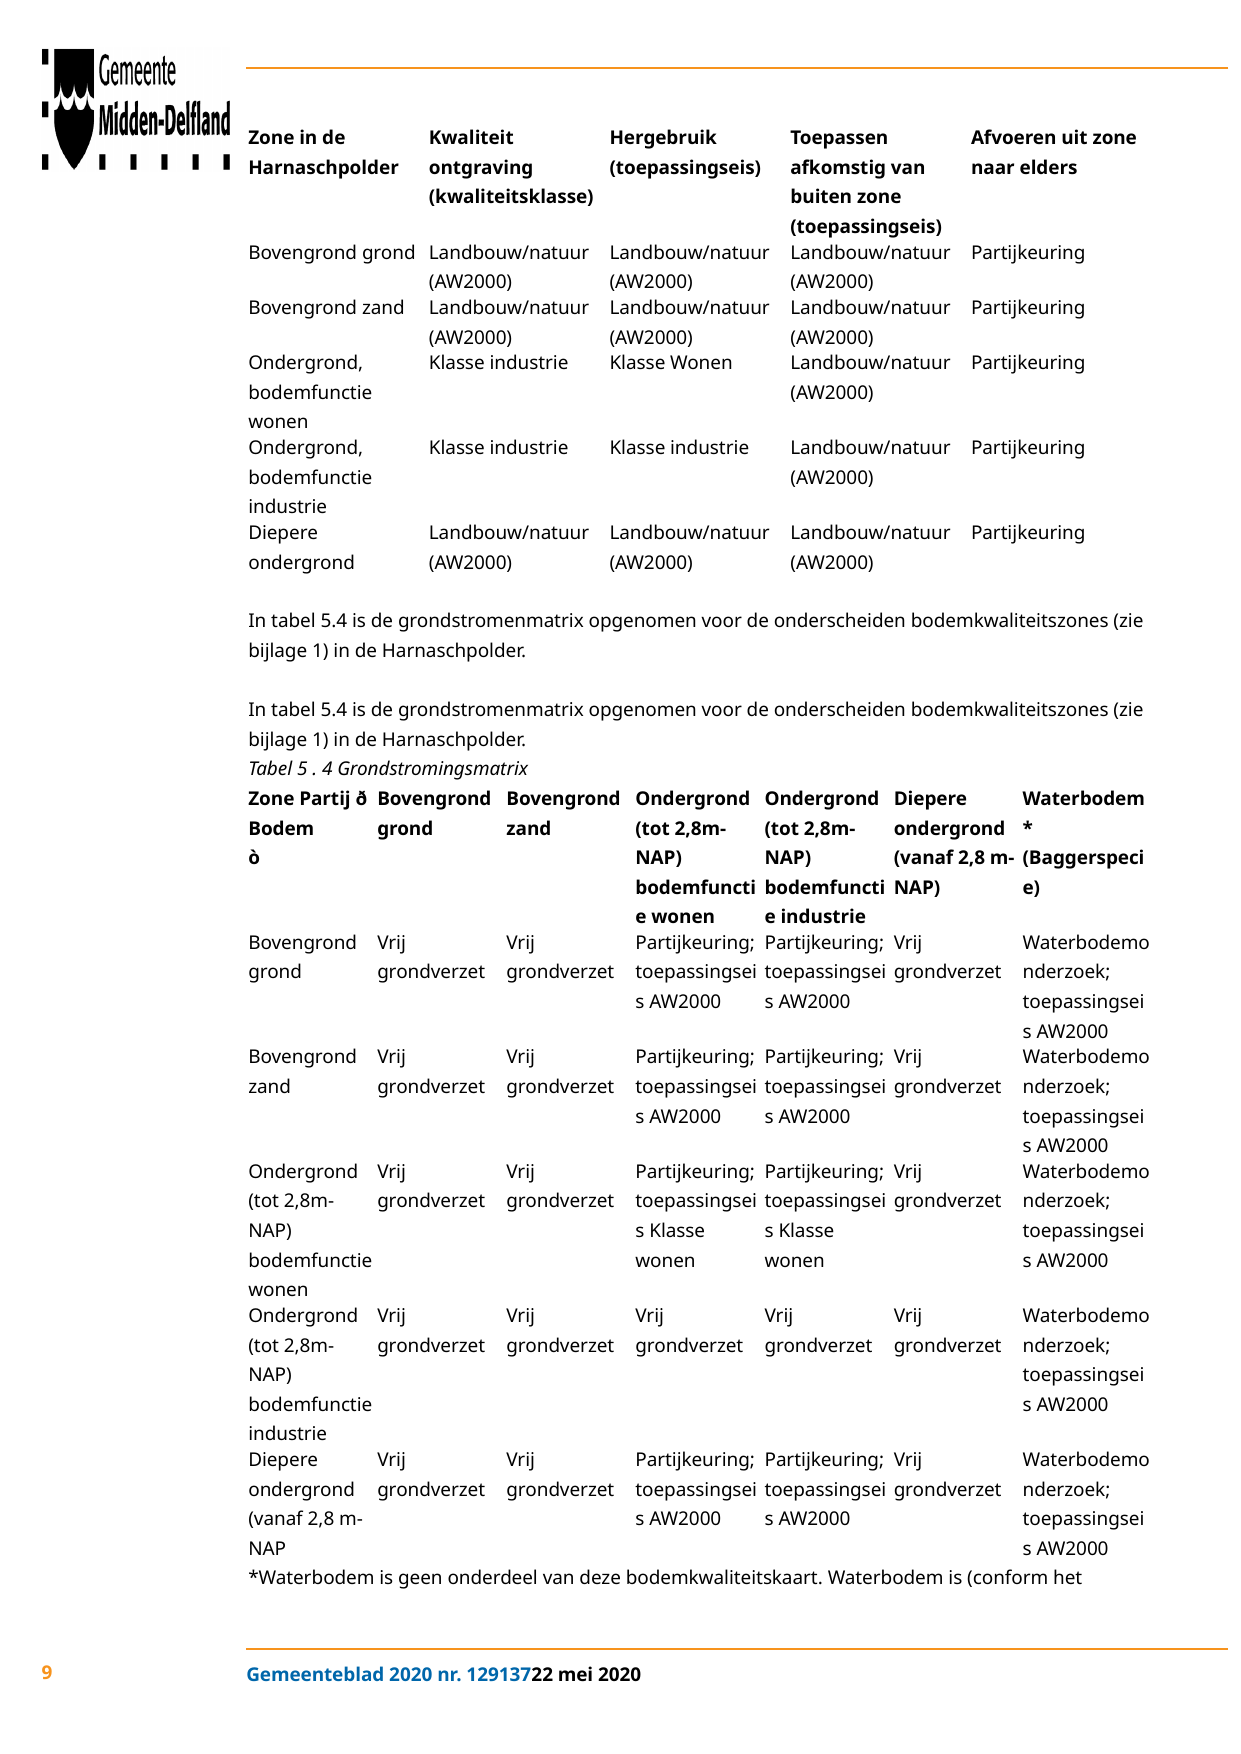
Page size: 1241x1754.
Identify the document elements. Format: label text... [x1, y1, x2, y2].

table_cell Partijkeuring; toepassingseis AW2000 [635, 929, 764, 1044]
table_cell Landbouw/natuur (AW2000) [790, 519, 971, 575]
table_cell Klasse industrie [609, 435, 790, 519]
table_cell Klasse Wonen [609, 350, 790, 434]
table_cell Partijkeuring; toepassingseis AW2000 [764, 929, 893, 1044]
table_cell Waterbodemonderzoek; toepassingseis AW2000 [1023, 1158, 1152, 1302]
table_cell Ondergrond, bodemfunctie industrie [248, 435, 429, 519]
table_header Kwaliteit ontgraving (kwaliteitsklasse) [429, 125, 609, 239]
table_header Toepassen afkomstig van buiten zone (toepassingseis) [790, 125, 971, 239]
table_cell Partijkeuring; toepassingseis Klasse wonen [764, 1158, 893, 1302]
table_cell Diepere ondergrond (vanaf 2,8 m-NAP [248, 1446, 377, 1561]
table_cell Partijkeuring [971, 435, 1152, 519]
table_cell Landbouw/natuur (AW2000) [790, 294, 971, 349]
table_cell Ondergrond, bodemfunctie wonen [248, 350, 429, 434]
table_cell Vrij grondverzet [377, 1302, 506, 1446]
table_cell Vrij grondverzet [894, 1158, 1022, 1302]
table_cell Waterbodemonderzoek; toepassingseis AW2000 [1023, 929, 1152, 1044]
text In tabel 5.4 is de grondstromenmatrix opgenomen voor de onderscheiden bodemkwaliteitszones (zie bijlage 1) in de Harnaschpolder. [248, 607, 1152, 663]
table_header Waterbodem* (Baggerspecie) [1023, 785, 1152, 929]
table_cell Waterbodemonderzoek; toepassingseis AW2000 [1023, 1044, 1152, 1158]
table_cell Vrij grondverzet [506, 929, 635, 1044]
table_cell Bovengrond grond [248, 929, 377, 1044]
table_cell Vrij grondverzet [764, 1302, 893, 1446]
table_cell Bovengrond zand [248, 1044, 377, 1158]
table_cell Landbouw/natuur (AW2000) [609, 519, 790, 575]
picture [41, 47, 231, 172]
table_cell Partijkeuring [971, 519, 1152, 575]
table_cell Bovengrond grond [248, 239, 429, 294]
table_cell Landbouw/natuur (AW2000) [429, 519, 609, 575]
table_cell Vrij grondverzet [894, 1302, 1022, 1446]
table_cell Vrij grondverzet [894, 1446, 1022, 1561]
table_header Hergebruik (toepassingseis) [609, 125, 790, 239]
table_cell Partijkeuring; toepassingseis AW2000 [764, 1446, 893, 1561]
table_cell Bovengrond zand [248, 294, 429, 349]
table_cell Landbouw/natuur (AW2000) [429, 294, 609, 349]
table_cell Landbouw/natuur (AW2000) [790, 239, 971, 294]
table_cell Partijkeuring; toepassingseis AW2000 [764, 1044, 893, 1158]
table_cell Vrij grondverzet [377, 1158, 506, 1302]
table_header Bovengrond grond [377, 785, 506, 929]
table_cell Waterbodemonderzoek; toepassingseis AW2000 [1023, 1446, 1152, 1561]
table_cell Diepere ondergrond [248, 519, 429, 575]
table_header Afvoeren uit zone naar elders [971, 125, 1152, 239]
table_cell Partijkeuring [971, 294, 1152, 349]
table_header Zone Partij ð Bodem ò [248, 785, 377, 929]
table_cell Klasse industrie [429, 350, 609, 434]
table_cell Waterbodemonderzoek; toepassingseis AW2000 [1023, 1302, 1152, 1446]
table_cell Vrij grondverzet [635, 1302, 764, 1446]
table_header Bovengrond zand [506, 785, 635, 929]
table_cell Klasse industrie [429, 435, 609, 519]
table_cell Vrij grondverzet [377, 1446, 506, 1561]
text Tabel 5 . 4 Grondstromingsmatrix [248, 755, 1152, 781]
text In tabel 5.4 is de grondstromenmatrix opgenomen voor de onderscheiden bodemkwaliteitszones (zie bijlage 1) in de Harnaschpolder. [248, 696, 1152, 752]
table_cell Vrij grondverzet [377, 1044, 506, 1158]
table_header Diepere ondergrond (vanaf 2,8 m-NAP) [894, 785, 1022, 929]
text *Waterbodem is geen onderdeel van deze bodemkwaliteitskaart. Waterbodem is (conform het [248, 1564, 1152, 1590]
table_cell Ondergrond (tot 2,8m-NAP) bodemfunctie wonen [248, 1158, 377, 1302]
table_cell Vrij grondverzet [506, 1158, 635, 1302]
table_cell Partijkeuring; toepassingseis Klasse wonen [635, 1158, 764, 1302]
table_cell Vrij grondverzet [894, 929, 1022, 1044]
table_cell Vrij grondverzet [506, 1302, 635, 1446]
table_header Zone in de Harnaschpolder [248, 125, 429, 239]
table_cell Vrij grondverzet [506, 1446, 635, 1561]
table_cell Landbouw/natuur (AW2000) [609, 239, 790, 294]
table_cell Ondergrond (tot 2,8m-NAP) bodemfunctie industrie [248, 1302, 377, 1446]
table_cell Partijkeuring; toepassingseis AW2000 [635, 1446, 764, 1561]
table_cell Landbouw/natuur (AW2000) [609, 294, 790, 349]
table_cell Landbouw/natuur (AW2000) [790, 350, 971, 434]
table_cell Partijkeuring [971, 350, 1152, 434]
table_header Ondergrond (tot 2,8m-NAP) bodemfunctie wonen [635, 785, 764, 929]
table_header Ondergrond (tot 2,8m-NAP) bodemfunctie industrie [764, 785, 893, 929]
table_cell Partijkeuring; toepassingseis AW2000 [635, 1044, 764, 1158]
table_cell Vrij grondverzet [377, 929, 506, 1044]
table_cell Landbouw/natuur (AW2000) [429, 239, 609, 294]
table_cell Vrij grondverzet [506, 1044, 635, 1158]
table_cell Partijkeuring [971, 239, 1152, 294]
table_cell Vrij grondverzet [894, 1044, 1022, 1158]
table_cell Landbouw/natuur (AW2000) [790, 435, 971, 519]
